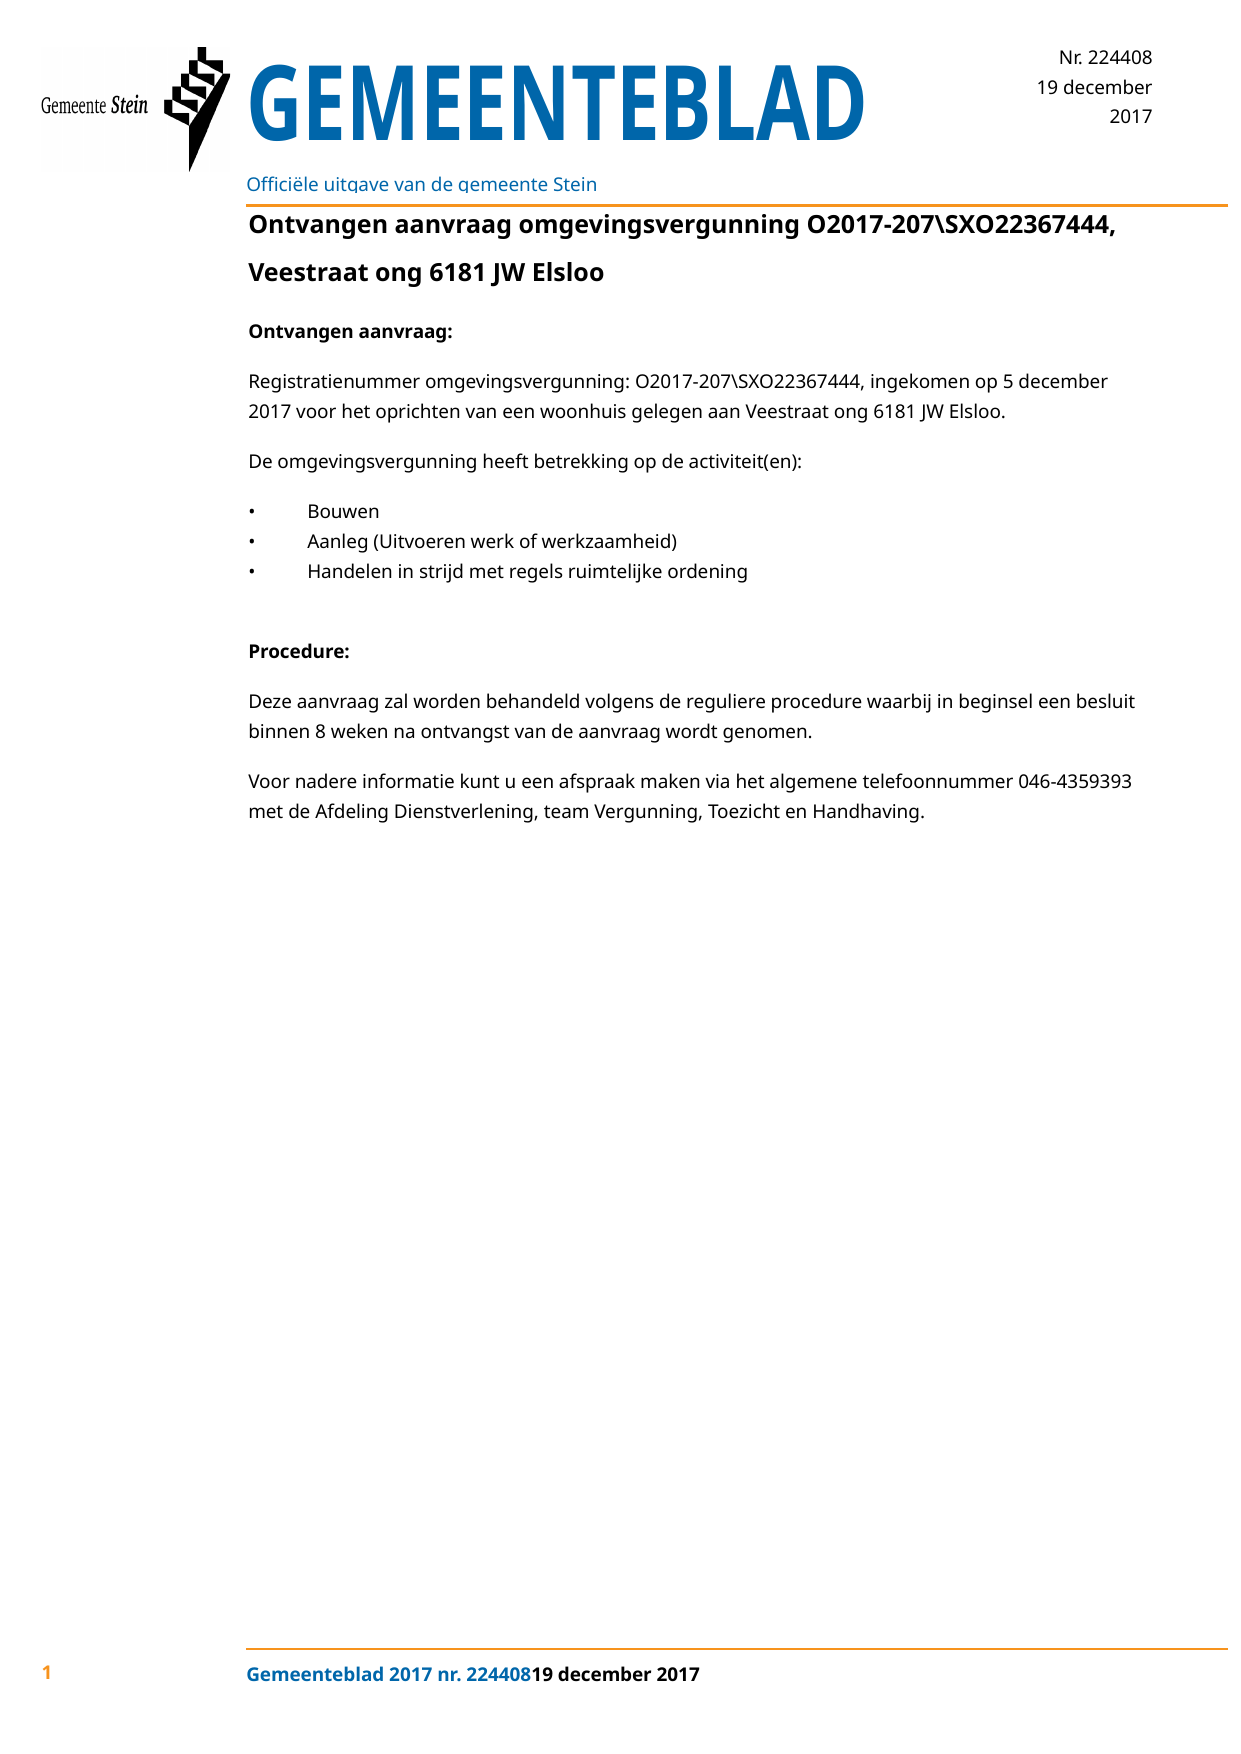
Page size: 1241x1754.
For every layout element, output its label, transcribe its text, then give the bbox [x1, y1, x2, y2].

text Ontvangen aanvraag: [248, 318, 1152, 344]
list Aanleg (Uitvoeren werk of werkzaamheid) [248, 528, 1152, 554]
text Procedure: [248, 638, 1152, 664]
text De omgevingsvergunning heeft betrekking op de activiteit(en): [248, 448, 1152, 474]
text Registratienummer omgevingsvergunning: O2017-207\SXO22367444, ingekomen op 5 december 2017 voor het oprichten van een woonhuis gelegen aan Veestraat ong 6181 JW Elsloo. [248, 368, 1152, 424]
list Handelen in strijd met regels ruimtelijke ordening [248, 558, 1152, 584]
picture [41, 47, 231, 172]
text Ontvangen aanvraag omgevingsvergunning O2017-207\SXO22367444, Veestraat ong 6181 JW Elsloo [248, 207, 1152, 288]
text Voor nadere informatie kunt u een afspraak maken via het algemene telefoonnummer 046-4359393 met de Afdeling Dienstverlening, team Vergunning, Toezicht en Handhaving. [248, 768, 1152, 824]
text Deze aanvraag zal worden behandeld volgens de reguliere procedure waarbij in beginsel een besluit binnen 8 weken na ontvangst van de aanvraag wordt genomen. [248, 688, 1152, 744]
list Bouwen [248, 499, 1152, 524]
